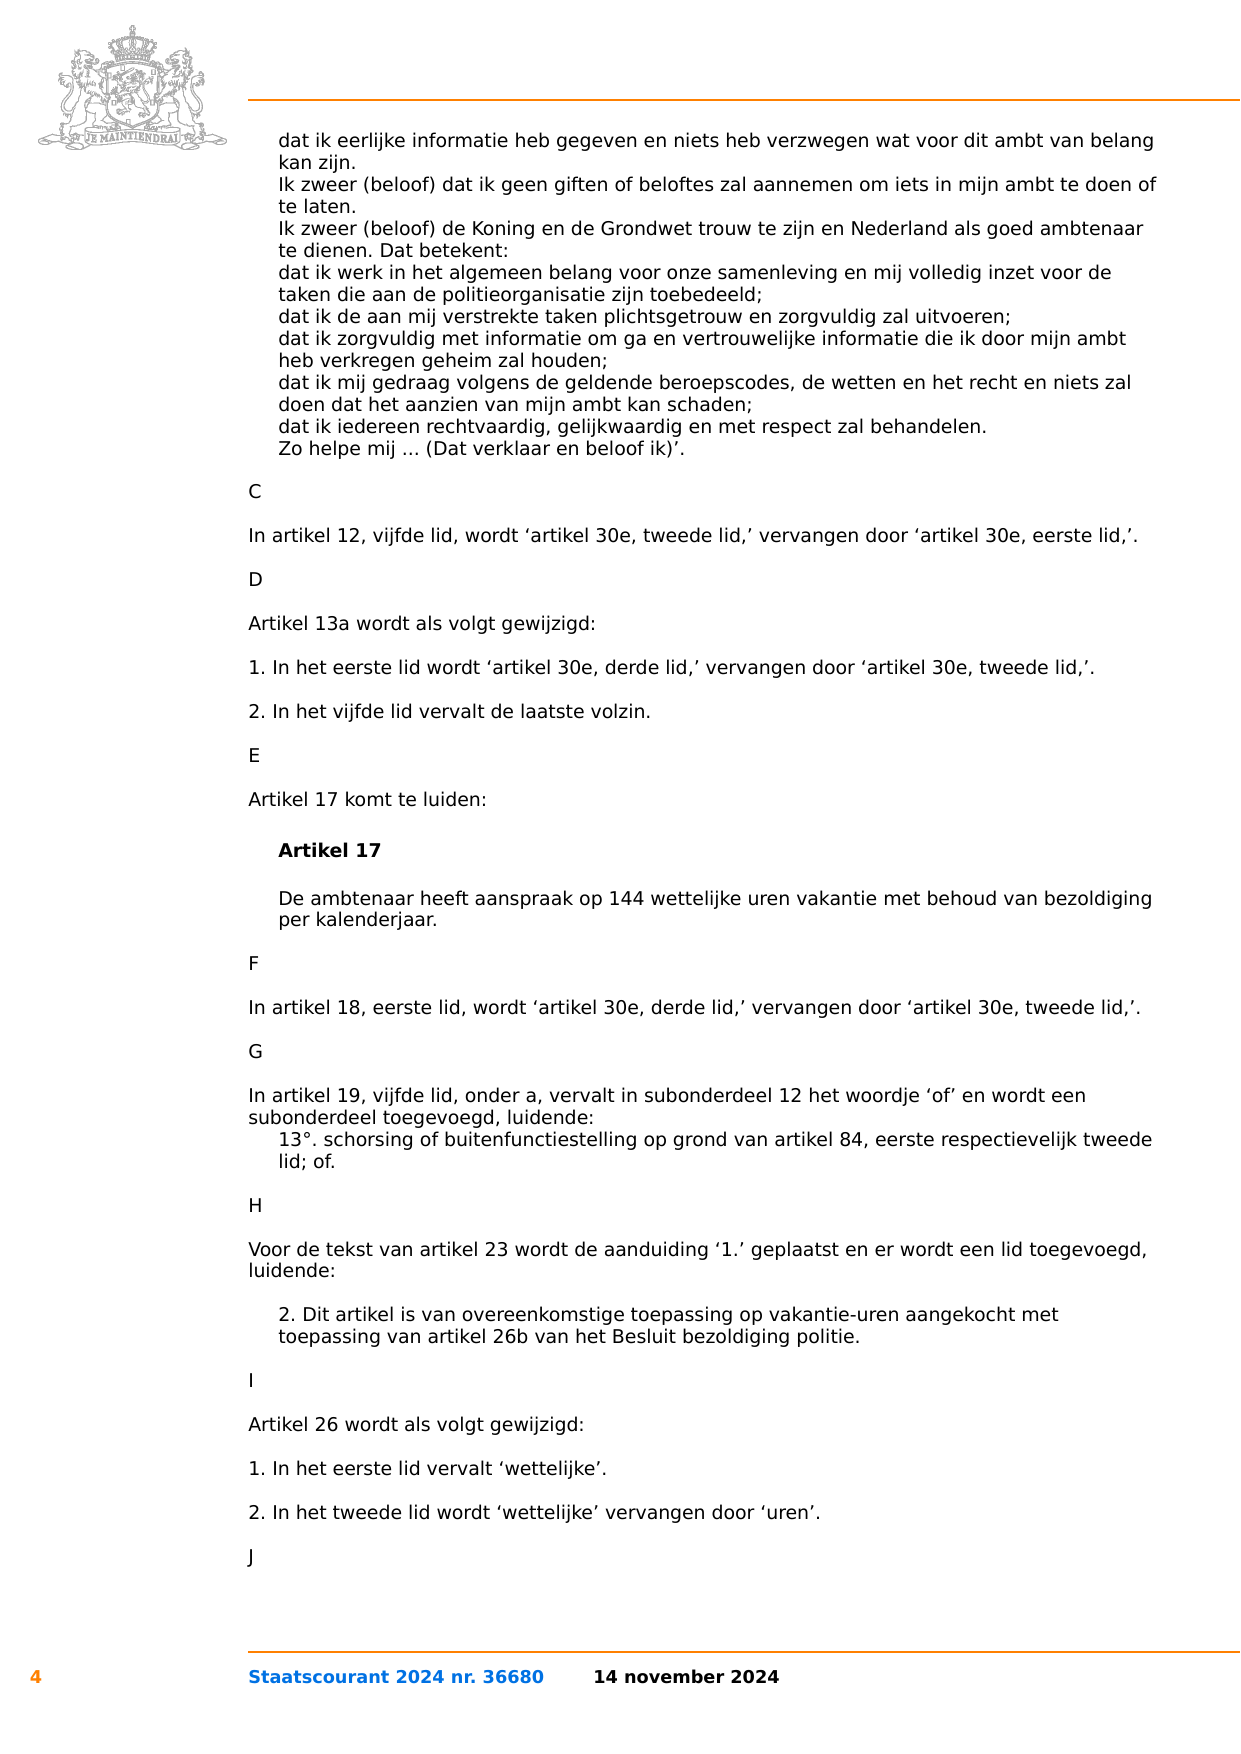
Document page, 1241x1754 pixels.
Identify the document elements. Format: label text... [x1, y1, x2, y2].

text 1. In het eerste lid wordt ‘artikel 30e, derde lid,’ vervangen door ‘artikel 30e, tweede lid,’. [248, 657, 1163, 679]
text H [248, 1194, 1163, 1217]
text 13°. schorsing of buitenfunctiestelling op grond van artikel 84, eerste respectievelijk tweede lid; of. [278, 1129, 1163, 1173]
text 2. Dit artikel is van overeenkomstige toepassing op vakantie-uren aangekocht met toepassing van artikel 26b van het Besluit bezoldiging politie. [278, 1304, 1163, 1348]
text Ik zweer (beloof) de Koning en de Grondwet trouw te zijn en Nederland als goed ambtenaar te dienen. Dat betekent: [278, 218, 1163, 262]
text De ambtenaar heeft aanspraak op 144 wettelijke uren vakantie met behoud van bezoldiging per kalenderjaar. [278, 887, 1163, 931]
text dat ik werk in het algemeen belang voor onze samenleving en mij volledig inzet voor de taken die aan de politieorganisatie zijn toebedeeld; [278, 262, 1163, 306]
subtitle Artikel 17 [278, 840, 1163, 862]
text dat ik de aan mij verstrekte taken plichtsgetrouw en zorgvuldig zal uitvoeren; [278, 306, 1163, 328]
text I [248, 1370, 1163, 1392]
text 1. In het eerste lid vervalt ‘wettelijke’. [248, 1458, 1163, 1480]
text dat ik zorgvuldig met informatie om ga en vertrouwelijke informatie die ik door mijn ambt heb verkregen geheim zal houden; [278, 328, 1163, 372]
text In artikel 18, eerste lid, wordt ‘artikel 30e, derde lid,’ vervangen door ‘artikel 30e, tweede lid,’. [248, 997, 1163, 1019]
text C [248, 481, 1163, 503]
text Artikel 17 komt te luiden: [248, 788, 1163, 810]
text Artikel 13a wordt als volgt gewijzigd: [248, 613, 1163, 635]
text G [248, 1041, 1163, 1063]
text In artikel 19, vijfde lid, onder a, vervalt in subonderdeel 12 het woordje ‘of’ en wordt een subonderdeel toegevoegd, luidende: [248, 1085, 1163, 1129]
text 2. In het tweede lid wordt ‘wettelijke’ vervangen door ‘uren’. [248, 1502, 1163, 1524]
text F [248, 953, 1163, 975]
text dat ik eerlijke informatie heb gegeven en niets heb verzwegen wat voor dit ambt van belang kan zijn. [278, 130, 1163, 174]
text 2. In het vijfde lid vervalt de laatste volzin. [248, 701, 1163, 723]
text dat ik mij gedraag volgens de geldende beroepscodes, de wetten en het recht en niets zal doen dat het aanzien van mijn ambt kan schaden; [278, 372, 1163, 416]
text E [248, 744, 1163, 767]
text Zo helpe mij ... (Dat verklaar en beloof ik)’. [278, 438, 1163, 459]
text Ik zweer (beloof) dat ik geen giften of beloftes zal aannemen om iets in mijn ambt te doen of te laten. [278, 174, 1163, 218]
text In artikel 12, vijfde lid, wordt ‘artikel 30e, tweede lid,’ vervangen door ‘artikel 30e, eerste lid,’. [248, 525, 1163, 547]
text J [248, 1546, 1163, 1567]
text dat ik iedereen rechtvaardig, gelijkwaardig en met respect zal behandelen. [278, 416, 1163, 438]
text D [248, 569, 1163, 591]
picture [38, 25, 227, 150]
text Voor de tekst van artikel 23 wordt de aanduiding ‘1.’ geplaatst en er wordt een lid toegevoegd, luidende: [248, 1238, 1163, 1282]
text Artikel 26 wordt als volgt gewijzigd: [248, 1414, 1163, 1436]
